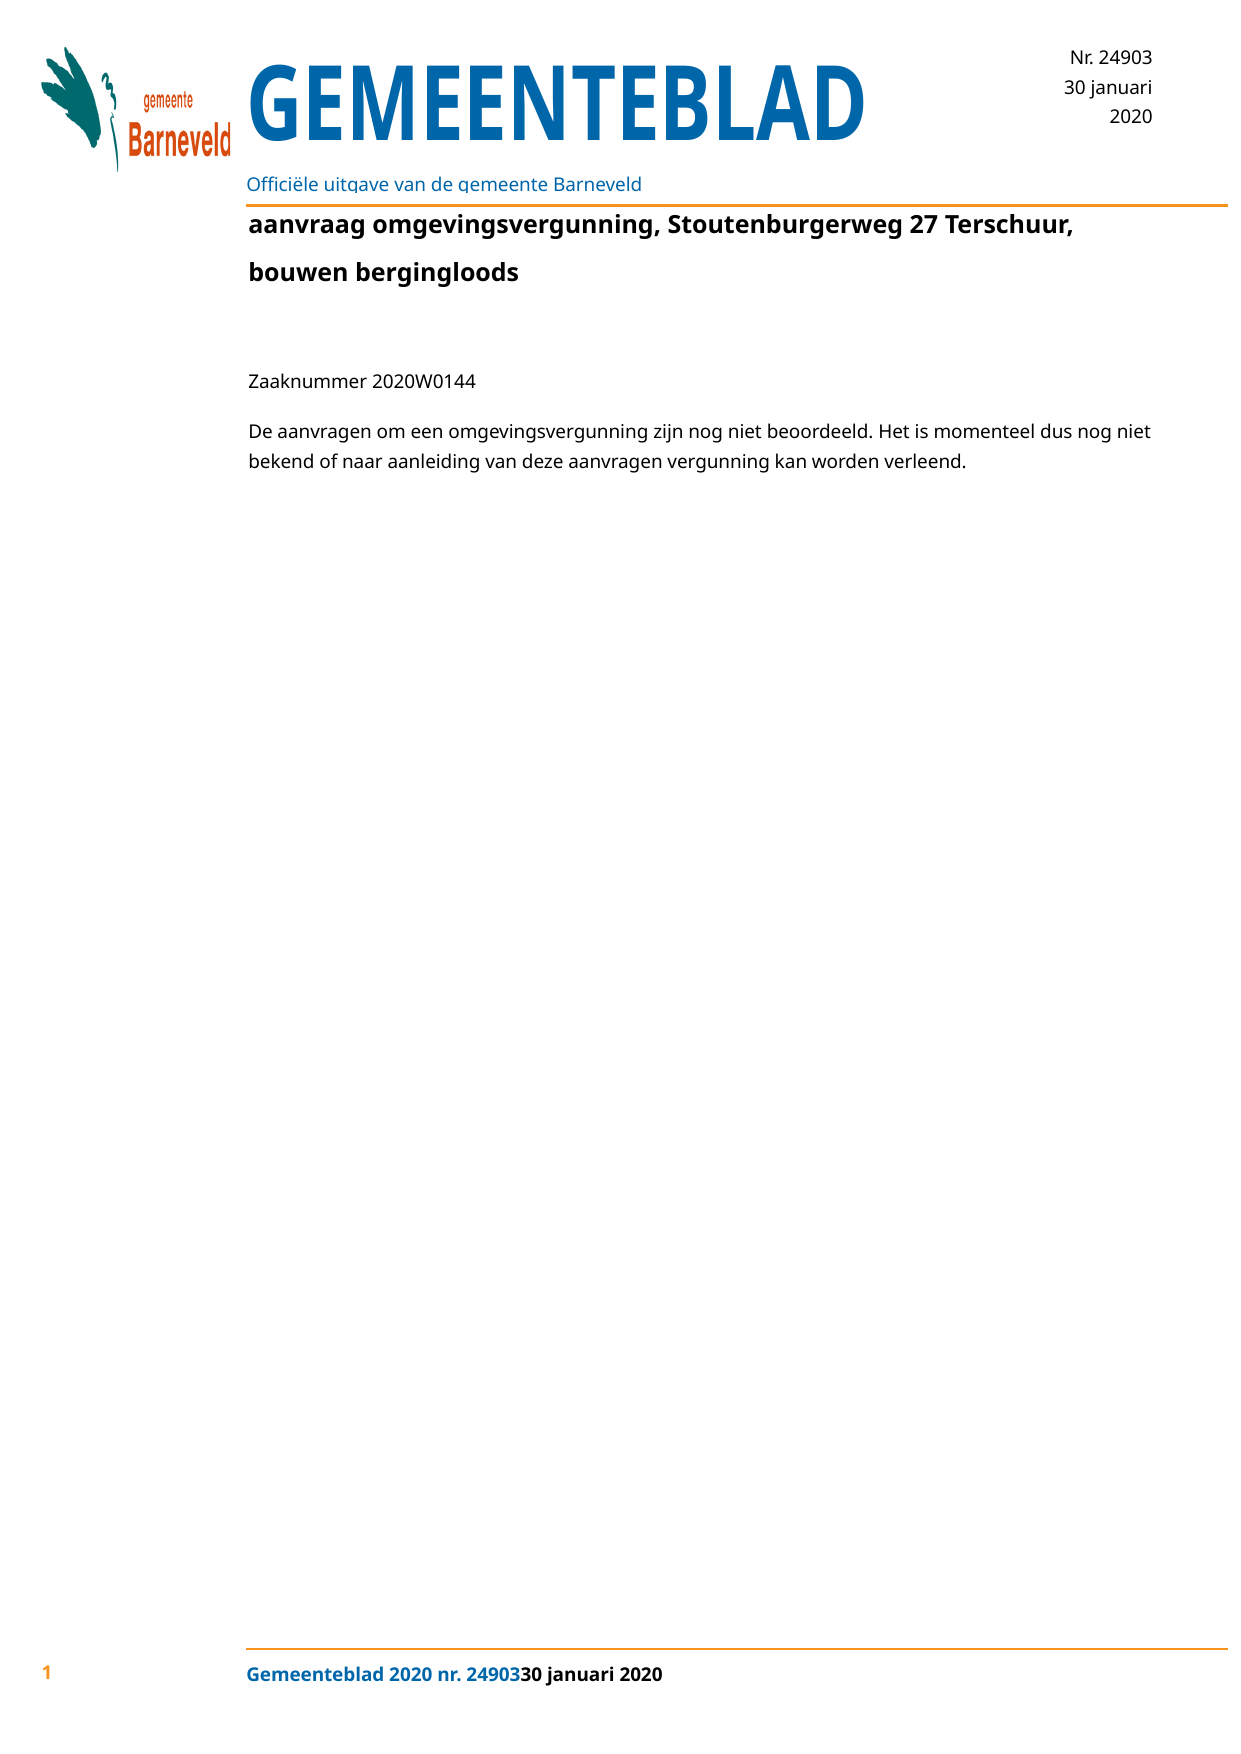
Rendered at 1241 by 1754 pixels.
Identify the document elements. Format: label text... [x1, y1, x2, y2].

text aanvraag omgevingsvergunning, Stoutenburgerweg 27 Terschuur, bouwen bergingloods [248, 207, 1152, 288]
text Zaaknummer 2020W0144 [248, 368, 1152, 394]
text De aanvragen om een omgevingsvergunning zijn nog niet beoordeeld. Het is momenteel dus nog niet bekend of naar aanleiding van deze aanvragen vergunning kan worden verleend. [248, 419, 1152, 474]
picture [41, 47, 231, 172]
